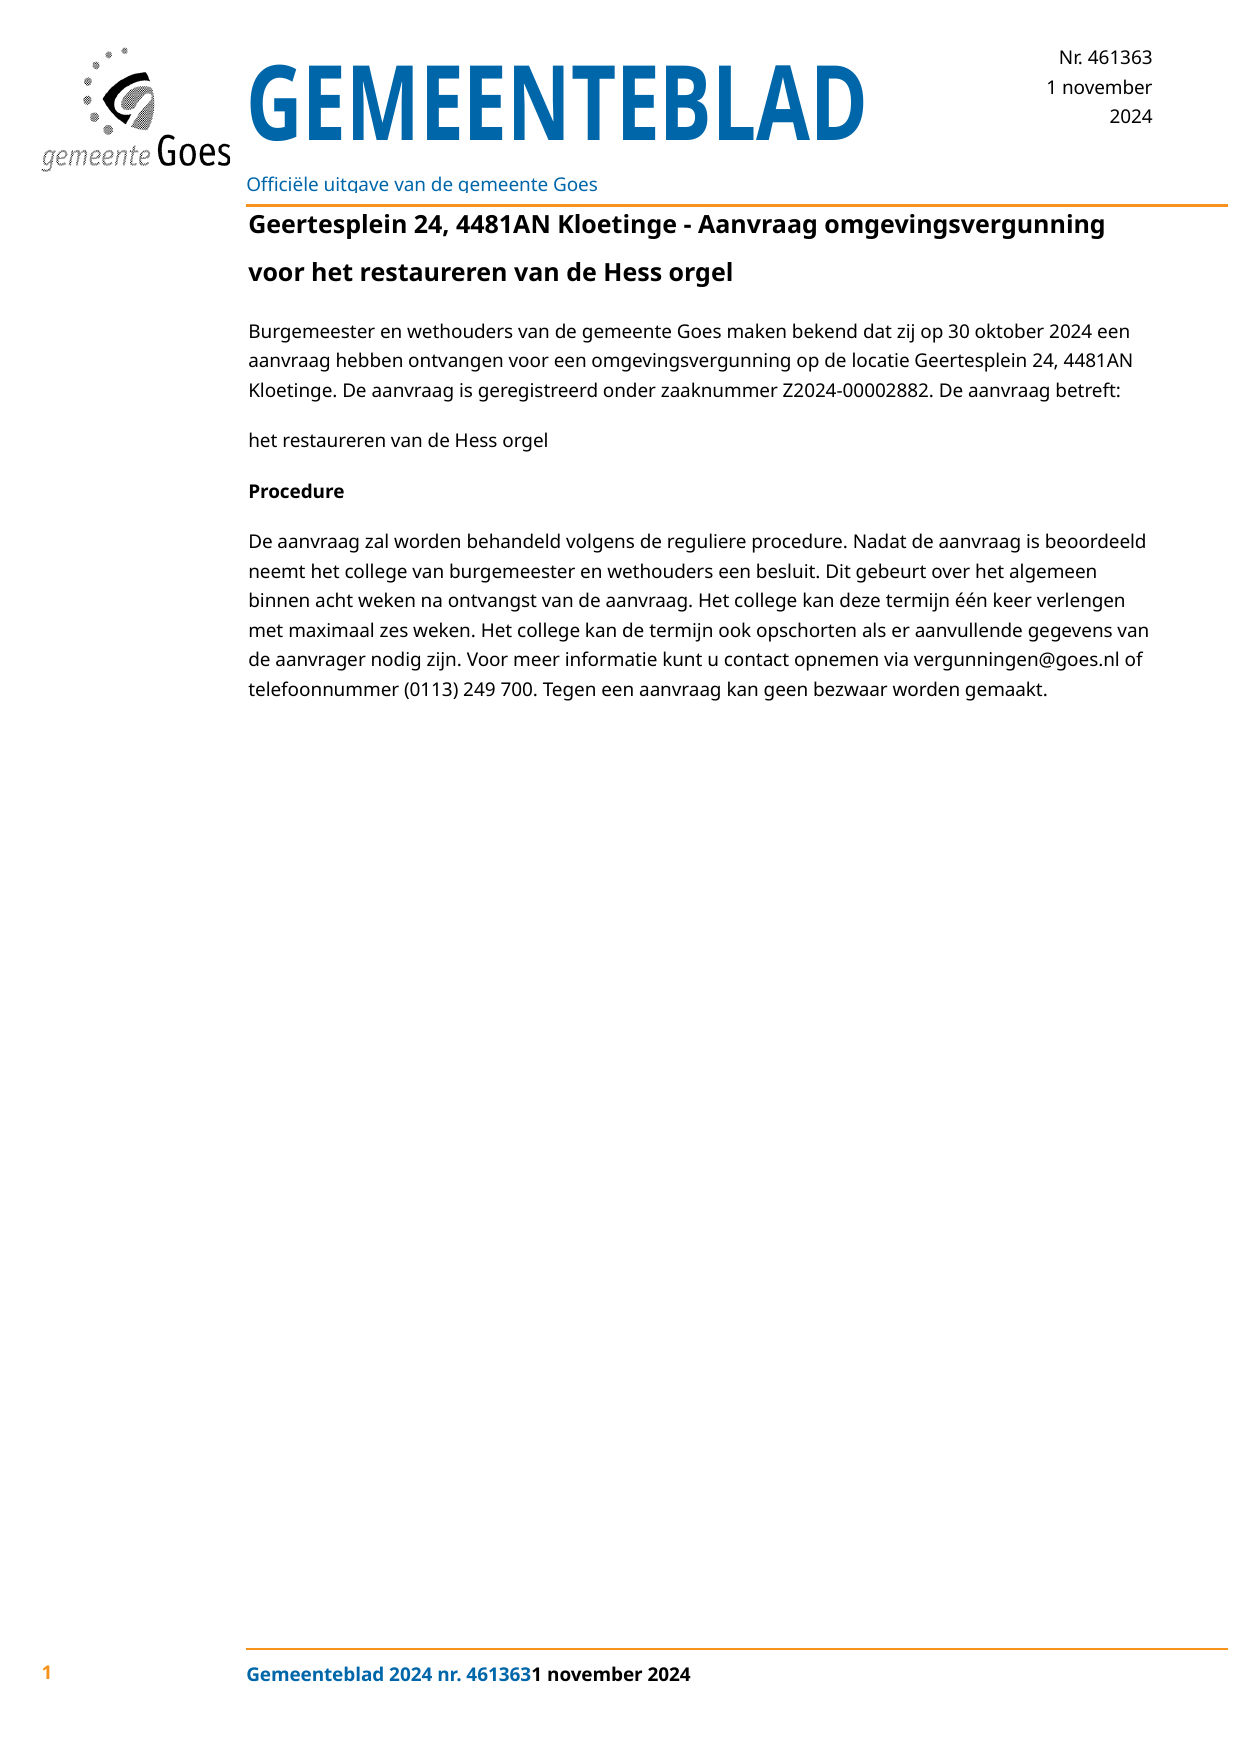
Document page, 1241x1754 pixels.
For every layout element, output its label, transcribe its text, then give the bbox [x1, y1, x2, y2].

picture [41, 47, 231, 172]
text Geertesplein 24, 4481AN Kloetinge - Aanvraag omgevingsvergunning voor het restaureren van de Hess orgel [248, 207, 1152, 288]
text Procedure [248, 478, 1152, 504]
text het restaureren van de Hess orgel [248, 427, 1152, 453]
text De aanvraag zal worden behandeld volgens de reguliere procedure. Nadat de aanvraag is beoordeeld neemt het college van burgemeester en wethouders een besluit. Dit gebeurt over het algemeen binnen acht weken na ontvangst van de aanvraag. Het college kan deze termijn één keer verlengen met maximaal zes weken. Het college kan de termijn ook opschorten als er aanvullende gegevens van de aanvrager nodig zijn. Voor meer informatie kunt u contact opnemen via vergunningen@goes.nl of telefoonnummer (0113) 249 700. Tegen een aanvraag kan geen bezwaar worden gemaakt. [248, 528, 1152, 702]
text Burgemeester en wethouders van de gemeente Goes maken bekend dat zij op 30 oktober 2024 een aanvraag hebben ontvangen voor een omgevingsvergunning op de locatie Geertesplein 24, 4481AN Kloetinge. De aanvraag is geregistreerd onder zaaknummer Z2024-00002882. De aanvraag betreft: [248, 318, 1152, 403]
